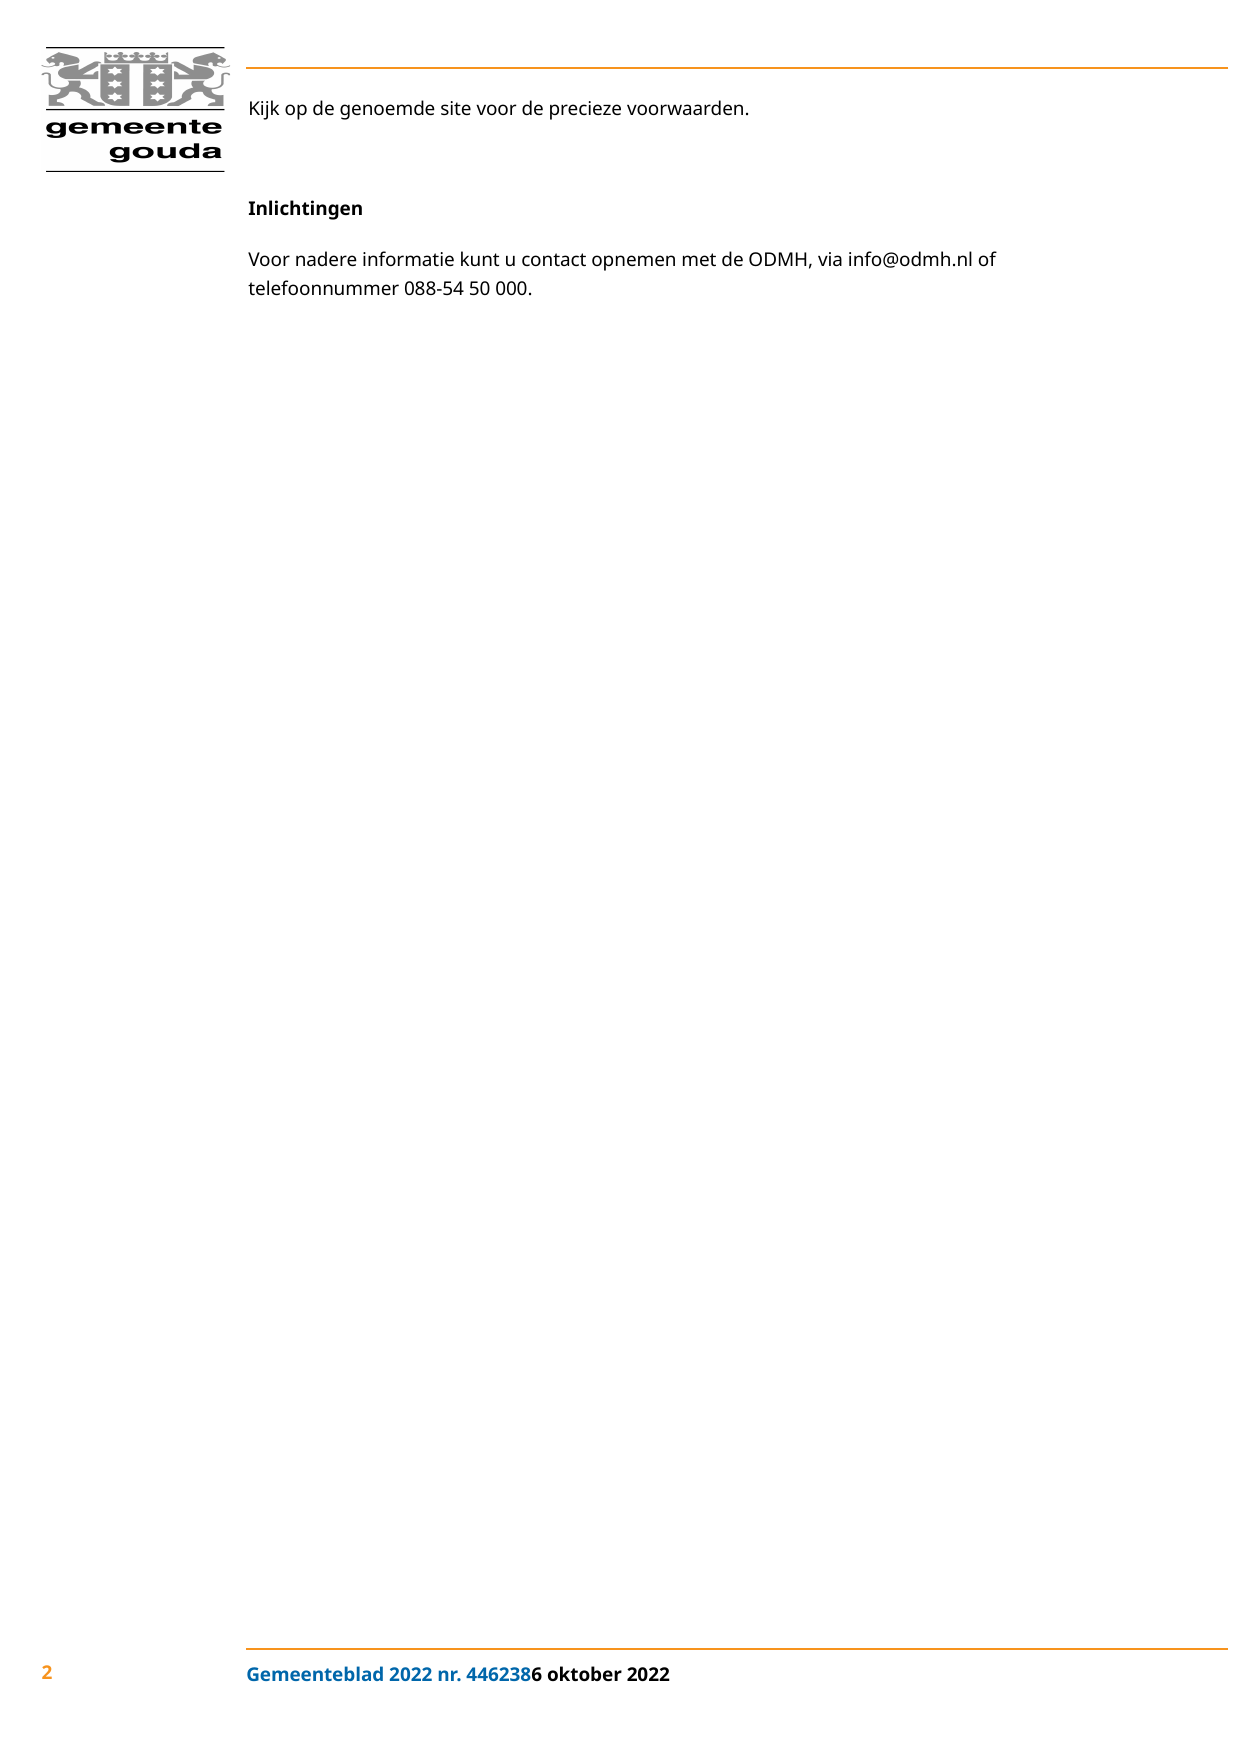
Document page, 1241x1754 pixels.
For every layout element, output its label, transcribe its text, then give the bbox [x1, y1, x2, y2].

text Kijk op de genoemde site voor de precieze voorwaarden. [248, 95, 1152, 121]
text Voor nadere informatie kunt u contact opnemen met de ODMH, via info@odmh.nl of telefoonnummer 088-54 50 000. [248, 246, 1152, 301]
picture [41, 47, 231, 172]
text Inlichtingen [248, 196, 1152, 221]
